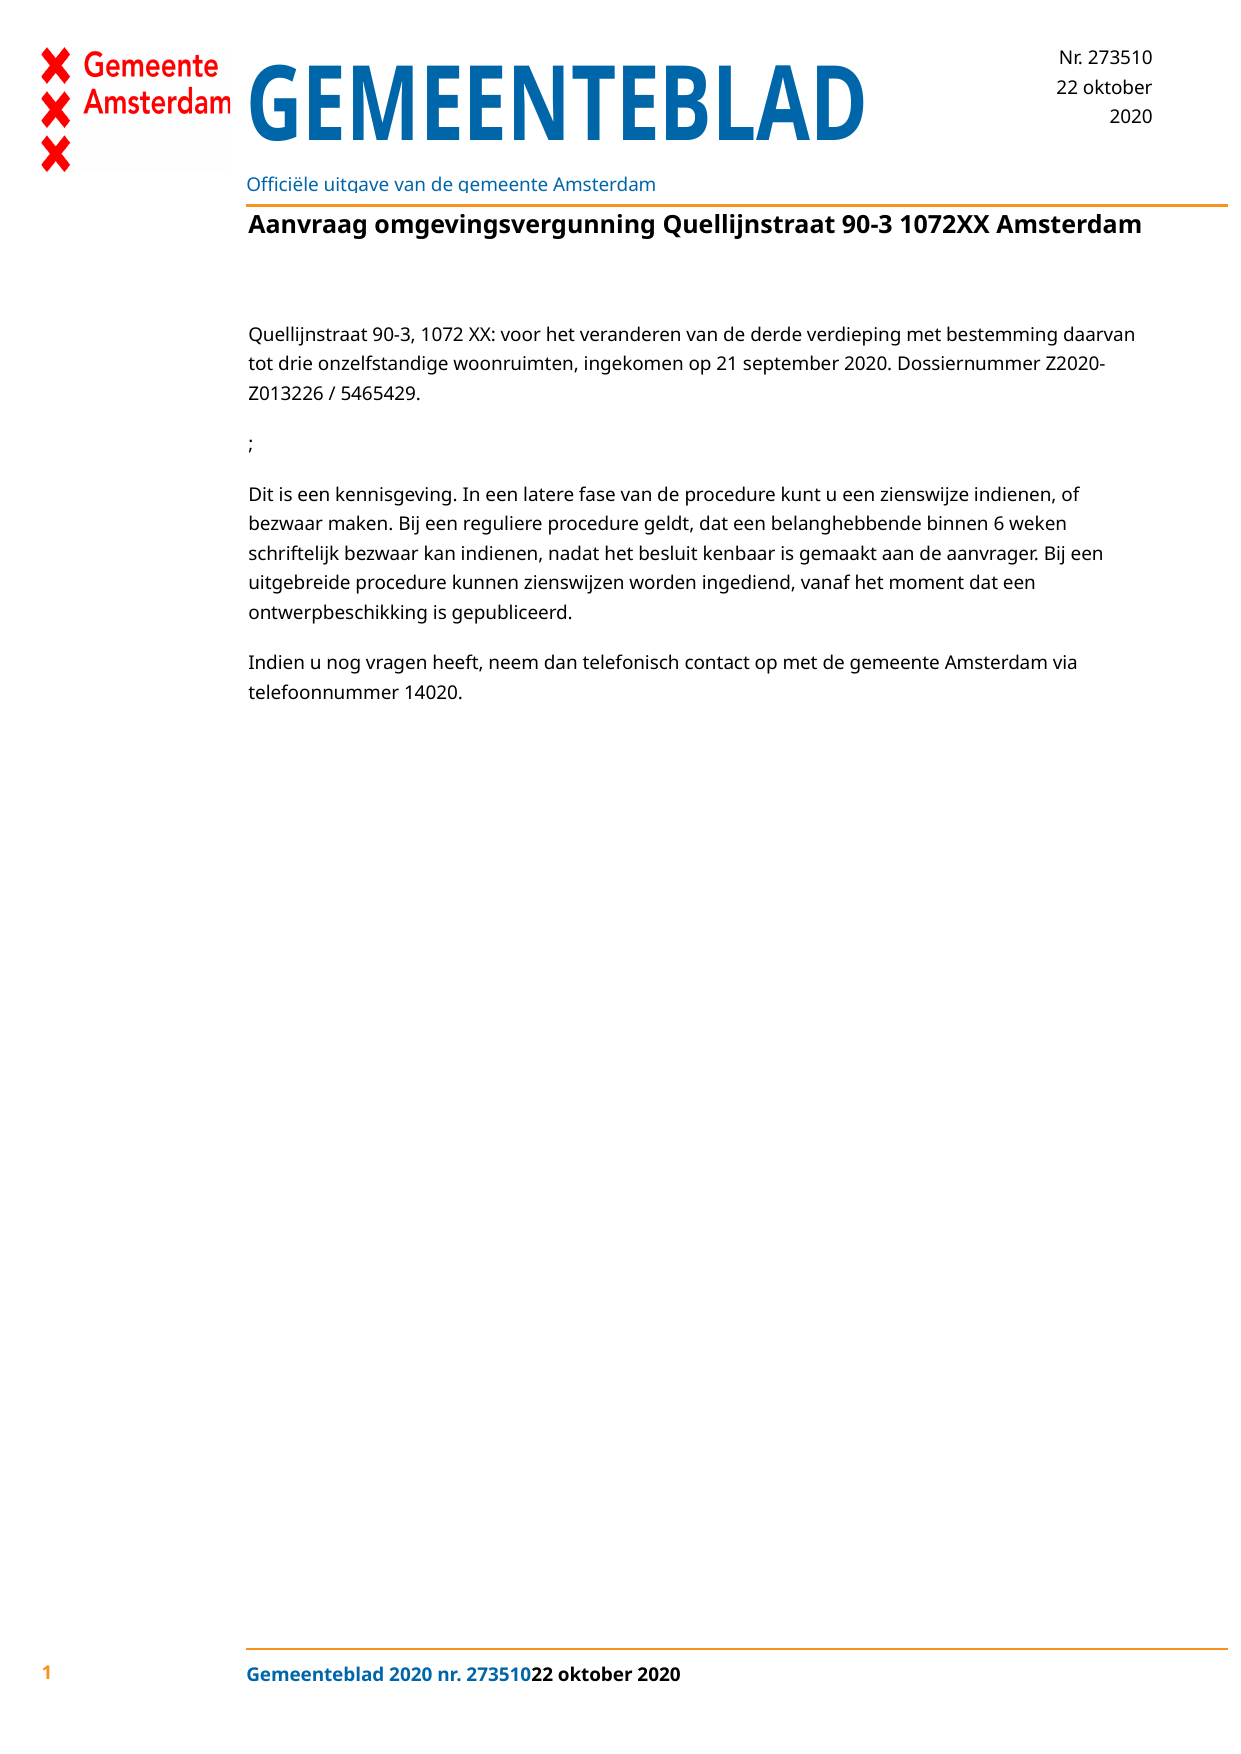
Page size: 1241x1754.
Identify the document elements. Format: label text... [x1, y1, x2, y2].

text Aanvraag omgevingsvergunning Quellijnstraat 90-3 1072XX Amsterdam [248, 207, 1152, 241]
text Indien u nog vragen heeft, neem dan telefonisch contact op met de gemeente Amsterdam via telefoonnummer 14020. [248, 649, 1152, 705]
text Quellijnstraat 90-3, 1072 XX: voor het veranderen van de derde verdieping met bestemming daarvan tot drie onzelfstandige woonruimten, ingekomen op 21 september 2020. Dossiernummer Z2020-Z013226 / 5465429. [248, 321, 1152, 406]
picture [41, 47, 231, 172]
text ; [248, 430, 1152, 456]
text Dit is een kennisgeving. In een latere fase van de procedure kunt u een zienswijze indienen, of bezwaar maken. Bij een reguliere procedure geldt, dat een belanghebbende binnen 6 weken schriftelijk bezwaar kan indienen, nadat het besluit kenbaar is gemaakt aan de aanvrager. Bij een uitgebreide procedure kunnen zienswijzen worden ingediend, vanaf het moment dat een ontwerpbeschikking is gepubliceerd. [248, 481, 1152, 625]
